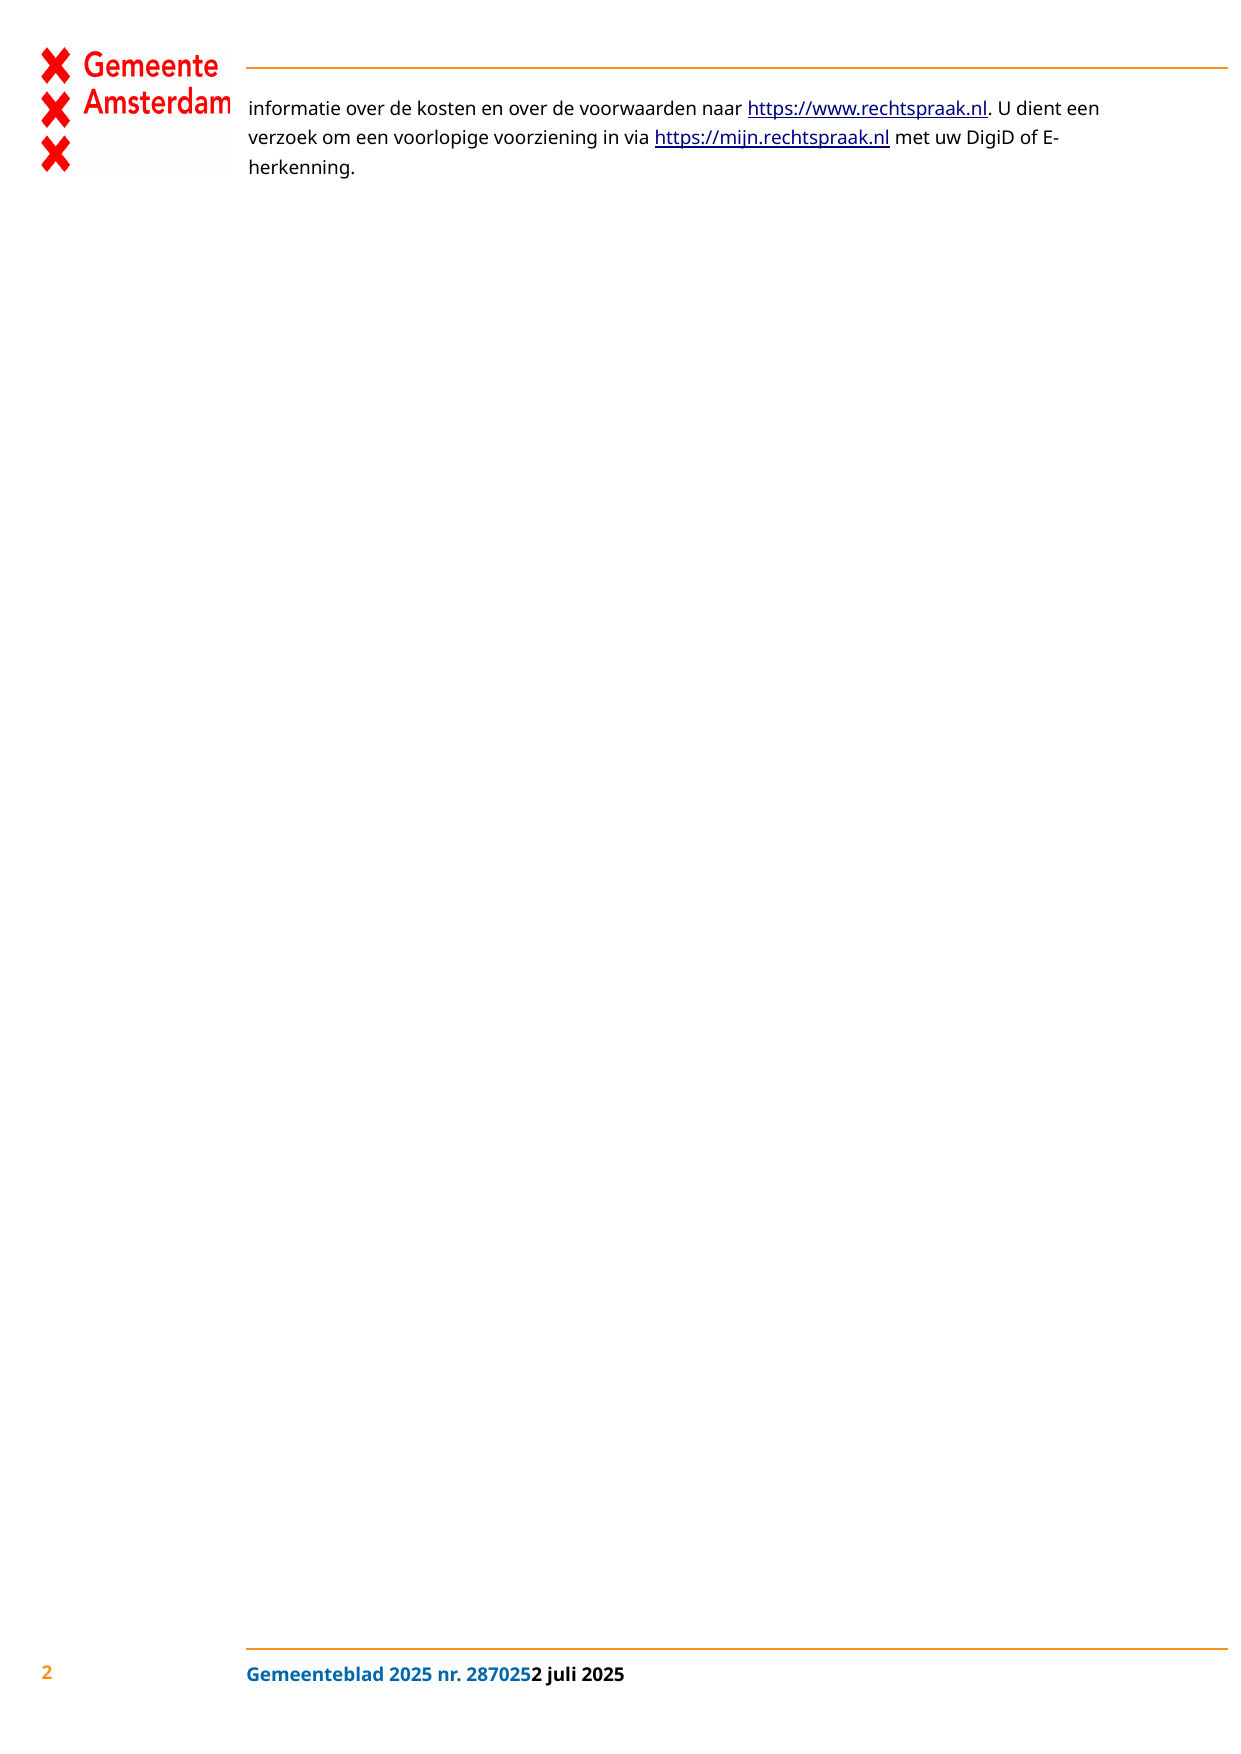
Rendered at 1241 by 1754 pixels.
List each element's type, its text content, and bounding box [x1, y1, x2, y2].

text informatie over de kosten en over de voorwaarden naar https://www.rechtspraak.nl. U dient een verzoek om een voorlopige voorziening in via https://mijn.rechtspraak.nl met uw DigiD of E-herkenning. [248, 95, 1152, 180]
picture [41, 47, 231, 172]
